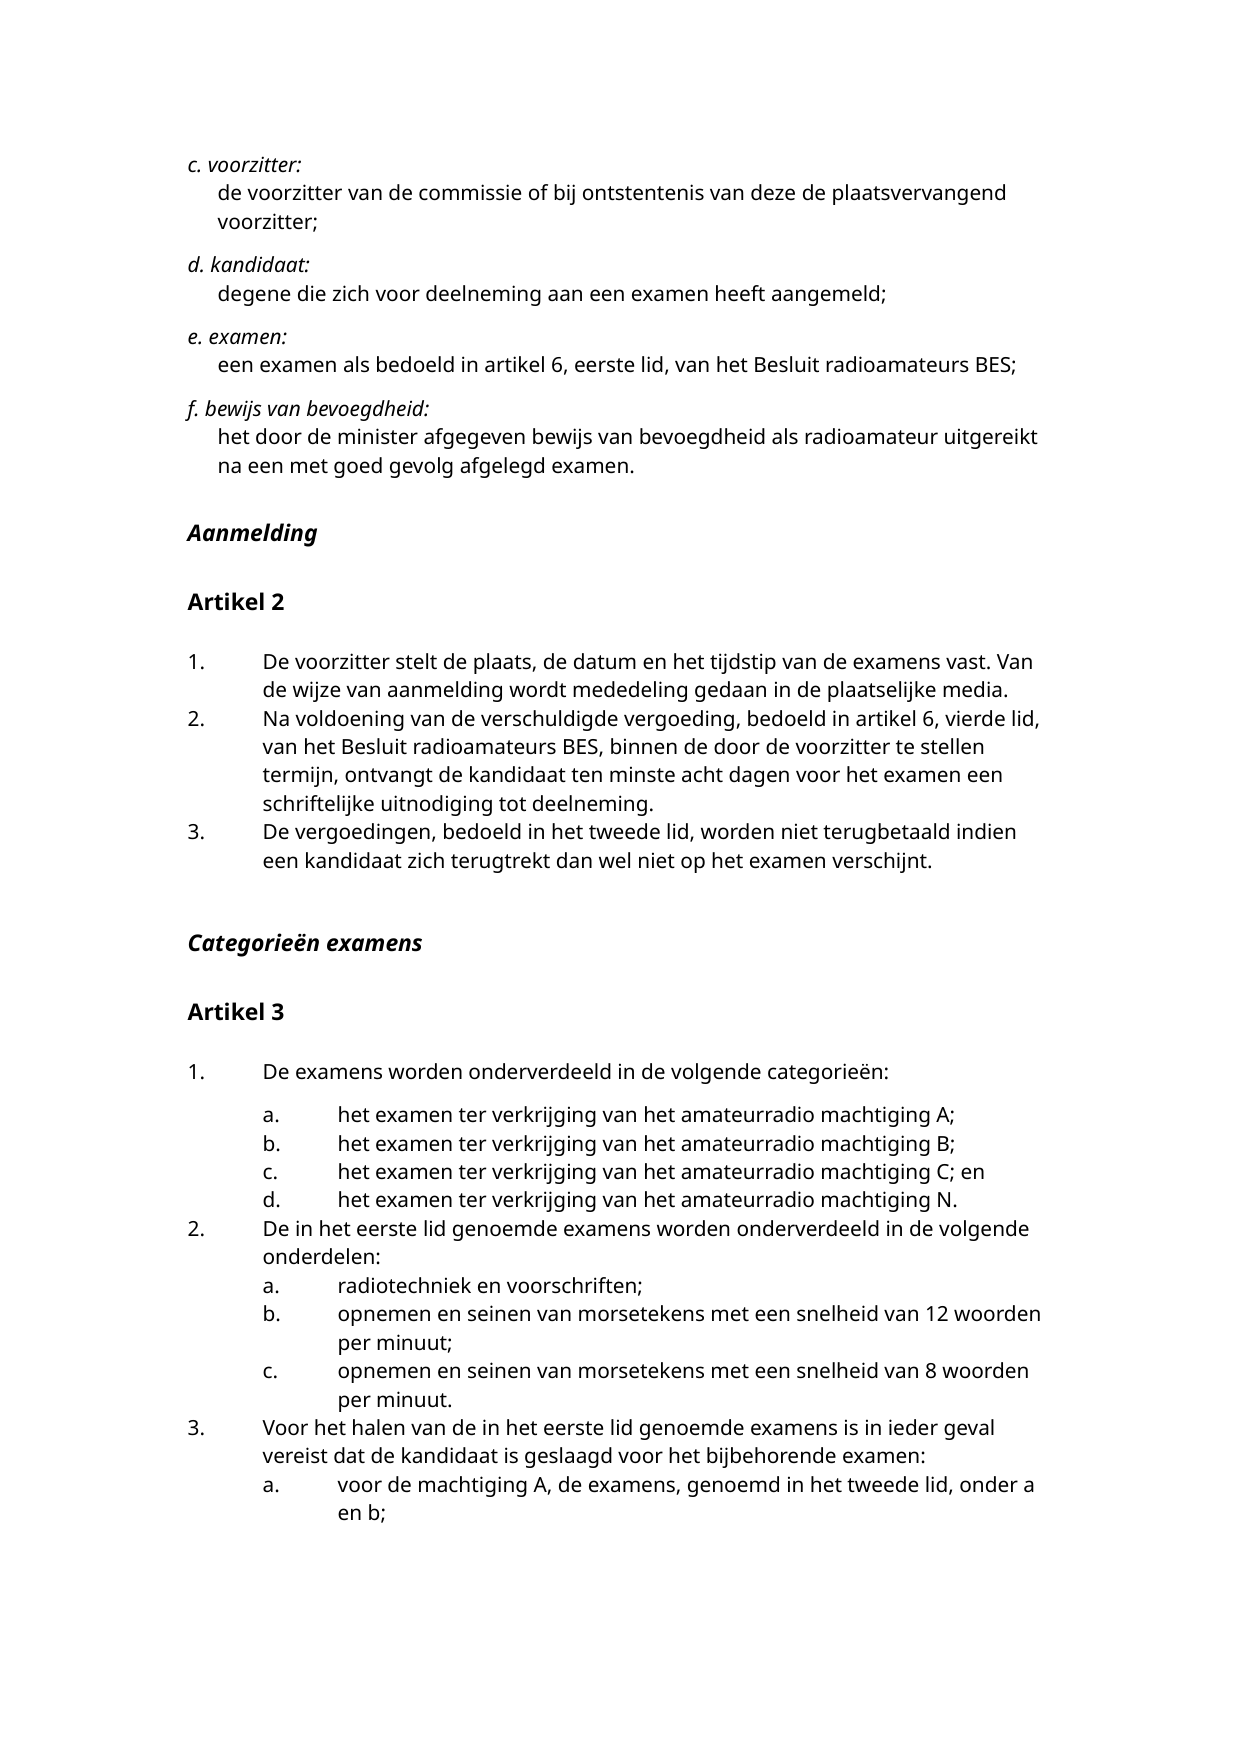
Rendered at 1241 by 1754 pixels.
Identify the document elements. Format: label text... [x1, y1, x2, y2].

list opnemen en seinen van morsetekens met een snelheid van 12 woorden per minuut; [262, 1299, 1053, 1356]
list het examen ter verkrijging van het amateurradio machtiging C; en [262, 1157, 1053, 1186]
list Voor het halen van de in het eerste lid genoemde examens is in ieder geval vereist dat de kandidaat is geslaagd voor het bijbehorende examen: [187, 1413, 1053, 1470]
subtitle Aanmelding [187, 517, 1053, 548]
list voor de machtiging A, de examens, genoemd in het tweede lid, onder a en b; [262, 1470, 1053, 1527]
list radiotechniek en voorschriften; [262, 1271, 1053, 1299]
text de voorzitter van de commissie of bij ontstentenis van deze de plaatsvervangend voorzitter; [217, 178, 1053, 235]
text een examen als bedoeld in artikel 6, eerste lid, van het Besluit radioamateurs BES; [217, 351, 1053, 379]
subtitle Categorieën examens [187, 927, 1053, 958]
list opnemen en seinen van morsetekens met een snelheid van 8 woorden per minuut. [262, 1356, 1053, 1413]
list het examen ter verkrijging van het amateurradio machtiging N. [262, 1186, 1053, 1214]
list het examen ter verkrijging van het amateurradio machtiging B; [262, 1129, 1053, 1157]
text het door de minister afgegeven bewijs van bevoegdheid als radioamateur uitgereikt na een met goed gevolg afgelegd examen. [217, 422, 1053, 479]
list De vergoedingen, bedoeld in het tweede lid, worden niet terugbetaald indien een kandidaat zich terugtrekt dan wel niet op het examen verschijnt. [187, 817, 1053, 874]
text f. bewijs van bevoegdheid: [187, 394, 1053, 422]
text e. examen: [187, 322, 1053, 351]
subtitle Artikel 3 [187, 996, 1053, 1027]
subtitle Artikel 2 [187, 586, 1053, 617]
text degene die zich voor deelneming aan een examen heeft aangemeld; [217, 279, 1053, 307]
text c. voorzitter: [187, 150, 1053, 178]
list Na voldoening van de verschuldigde vergoeding, bedoeld in artikel 6, vierde lid, van het Besluit radioamateurs BES, binnen de door de voorzitter te stellen termijn, ontvangt de kandidaat ten minste acht dagen voor het examen een schriftelijke uitnodiging tot deelneming. [187, 704, 1053, 817]
list De in het eerste lid genoemde examens worden onderverdeeld in de volgende onderdelen: [187, 1214, 1053, 1271]
list het examen ter verkrijging van het amateurradio machtiging A; [262, 1100, 1053, 1129]
list De voorzitter stelt de plaats, de datum en het tijdstip van de examens vast. Van de wijze van aanmelding wordt mededeling gedaan in de plaatselijke media. [187, 647, 1053, 704]
text d. kandidaat: [187, 250, 1053, 279]
list De examens worden onderverdeeld in de volgende categorieën: [187, 1057, 1053, 1085]
